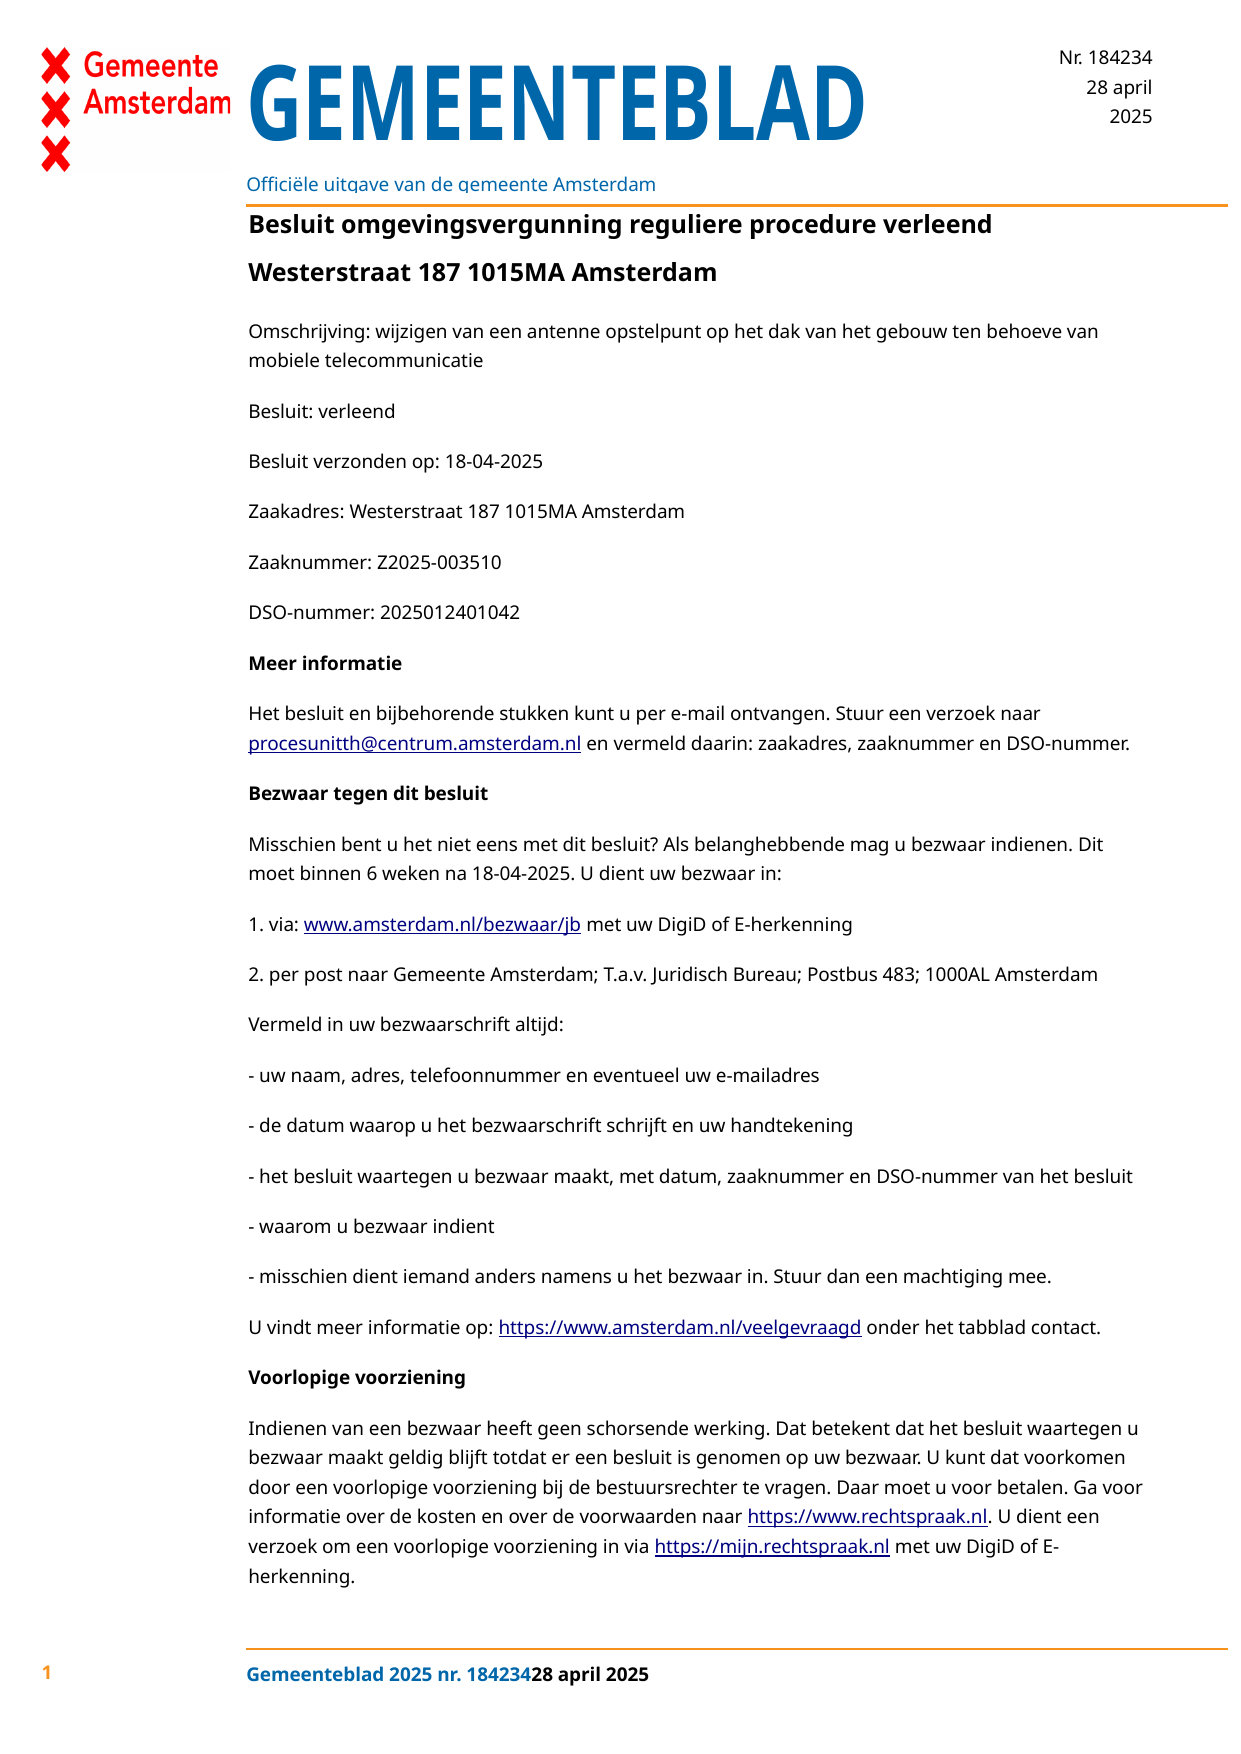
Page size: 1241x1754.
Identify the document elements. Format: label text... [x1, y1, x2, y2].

text U vindt meer informatie op: https://www.amsterdam.nl/veelgevraagd onder het tabblad contact. [248, 1314, 1152, 1340]
text Voorlopige voorziening [248, 1364, 1152, 1390]
text - waarom u bezwaar indient [248, 1213, 1152, 1239]
text Meer informatie [248, 650, 1152, 676]
text Besluit omgevingsvergunning reguliere procedure verleend Westerstraat 187 1015MA Amsterdam [248, 207, 1152, 288]
text - de datum waarop u het bezwaarschrift schrijft en uw handtekening [248, 1112, 1152, 1138]
text - uw naam, adres, telefoonnummer en eventueel uw e-mailadres [248, 1062, 1152, 1088]
text Misschien bent u het niet eens met dit besluit? Als belanghebbende mag u bezwaar indienen. Dit moet binnen 6 weken na 18-04-2025. U dient uw bezwaar in: [248, 831, 1152, 886]
text 2. per post naar Gemeente Amsterdam; T.a.v. Juridisch Bureau; Postbus 483; 1000AL Amsterdam [248, 961, 1152, 987]
text DSO-nummer: 2025012401042 [248, 599, 1152, 625]
text Zaaknummer: Z2025-003510 [248, 549, 1152, 575]
text Besluit: verleend [248, 398, 1152, 424]
text Vermeld in uw bezwaarschrift altijd: [248, 1012, 1152, 1037]
text - het besluit waartegen u bezwaar maakt, met datum, zaaknummer en DSO-nummer van het besluit [248, 1163, 1152, 1189]
text Het besluit en bijbehorende stukken kunt u per e-mail ontvangen. Stuur een verzoek naar procesunitth@centrum.amsterdam.nl en vermeld daarin: zaakadres, zaaknummer en DSO-nummer. [248, 700, 1152, 756]
text 1. via: www.amsterdam.nl/bezwaar/jb met uw DigiD of E-herkenning [248, 911, 1152, 937]
picture [41, 47, 231, 172]
text Zaakadres: Westerstraat 187 1015MA Amsterdam [248, 499, 1152, 524]
text Indienen van een bezwaar heeft geen schorsende werking. Dat betekent dat het besluit waartegen u bezwaar maakt geldig blijft totdat er een besluit is genomen op uw bezwaar. U kunt dat voorkomen door een voorlopige voorziening bij de bestuursrechter te vragen. Daar moet u voor betalen. Ga voor informatie over de kosten en over de voorwaarden naar https://www.rechtspraak.nl. U dient een verzoek om een voorlopige voorziening in via https://mijn.rechtspraak.nl met uw DigiD of E-herkenning. [248, 1415, 1152, 1589]
text - misschien dient iemand anders namens u het bezwaar in. Stuur dan een machtiging mee. [248, 1264, 1152, 1289]
text Besluit verzonden op: 18-04-2025 [248, 448, 1152, 474]
text Omschrijving: wijzigen van een antenne opstelpunt op het dak van het gebouw ten behoeve van mobiele telecommunicatie [248, 318, 1152, 373]
text Bezwaar tegen dit besluit [248, 780, 1152, 806]
